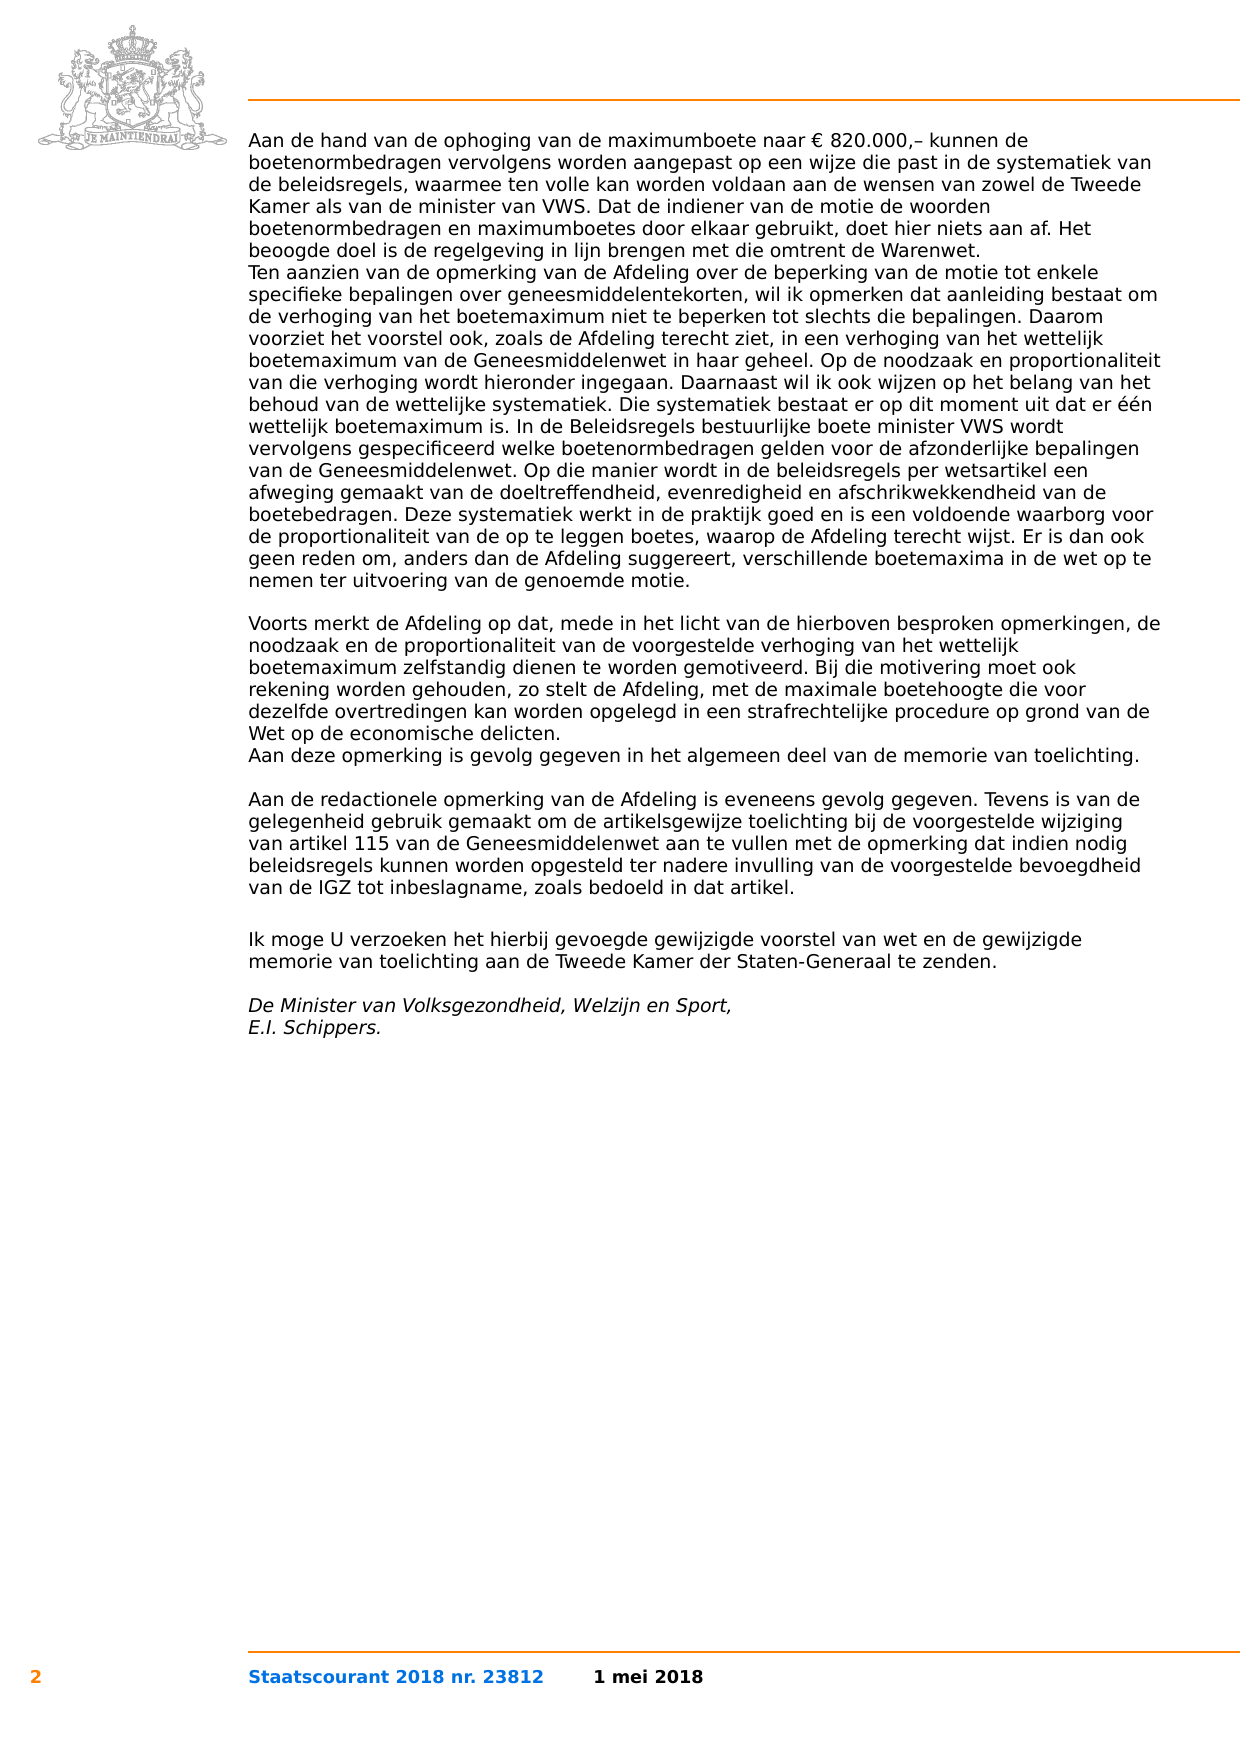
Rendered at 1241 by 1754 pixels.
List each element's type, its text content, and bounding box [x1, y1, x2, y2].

text Aan de hand van de ophoging van de maximumboete naar € 820.000,– kunnen de boetenormbedragen vervolgens worden aangepast op een wijze die past in de systematiek van de beleidsregels, waarmee ten volle kan worden voldaan aan de wensen van zowel de Tweede Kamer als van de minister van VWS. Dat de indiener van de motie de woorden boetenormbedragen en maximumboetes door elkaar gebruikt, doet hier niets aan af. Het beoogde doel is de regelgeving in lijn brengen met die omtrent de Warenwet. [248, 130, 1163, 262]
text Aan de redactionele opmerking van de Afdeling is eveneens gevolg gegeven. Tevens is van de gelegenheid gebruik gemaakt om de artikelsgewijze toelichting bij de voorgestelde wijziging van artikel 115 van de Geneesmiddelenwet aan te vullen met de opmerking dat indien nodig beleidsregels kunnen worden opgesteld ter nadere invulling van de voorgestelde bevoegdheid van de IGZ tot inbeslagname, zoals bedoeld in dat artikel. [248, 789, 1163, 899]
text Aan deze opmerking is gevolg gegeven in het algemeen deel van de memorie van toelichting. [248, 745, 1163, 767]
text Voorts merkt de Afdeling op dat, mede in het licht van de hierboven besproken opmerkingen, de noodzaak en de proportionaliteit van de voorgestelde verhoging van het wettelijk boetemaximum zelfstandig dienen te worden gemotiveerd. Bij die motivering moet ook rekening worden gehouden, zo stelt de Afdeling, met de maximale boetehoogte die voor dezelfde overtredingen kan worden opgelegd in een strafrechtelijke procedure op grond van de Wet op de economische delicten. [248, 613, 1163, 745]
text Ten aanzien van de opmerking van de Afdeling over de beperking van de motie tot enkele specifieke bepalingen over geneesmiddelentekorten, wil ik opmerken dat aanleiding bestaat om de verhoging van het boetemaximum niet te beperken tot slechts die bepalingen. Daarom voorziet het voorstel ook, zoals de Afdeling terecht ziet, in een verhoging van het wettelijk boetemaximum van de Geneesmiddelenwet in haar geheel. Op de noodzaak en proportionaliteit van die verhoging wordt hieronder ingegaan. Daarnaast wil ik ook wijzen op het belang van het behoud van de wettelijke systematiek. Die systematiek bestaat er op dit moment uit dat er één wettelijk boetemaximum is. In de Beleidsregels bestuurlijke boete minister VWS wordt vervolgens gespecificeerd welke boetenormbedragen gelden voor de afzonderlijke bepalingen van de Geneesmiddelenwet. Op die manier wordt in de beleidsregels per wetsartikel een afweging gemaakt van de doeltreffendheid, evenredigheid en afschrikwekkendheid van de boetebedragen. Deze systematiek werkt in de praktijk goed en is een voldoende waarborg voor de proportionaliteit van de op te leggen boetes, waarop de Afdeling terecht wijst. Er is dan ook geen reden om, anders dan de Afdeling suggereert, verschillende boetemaxima in de wet op te nemen ter uitvoering van de genoemde motie. [248, 262, 1163, 591]
text De Minister van Volksgezondheid, Welzijn en Sport, E.I. Schippers. [248, 995, 1163, 1039]
picture [38, 25, 227, 150]
text Ik moge U verzoeken het hierbij gevoegde gewijzigde voorstel van wet en de gewijzigde memorie van toelichting aan de Tweede Kamer der Staten-Generaal te zenden. [248, 929, 1163, 973]
